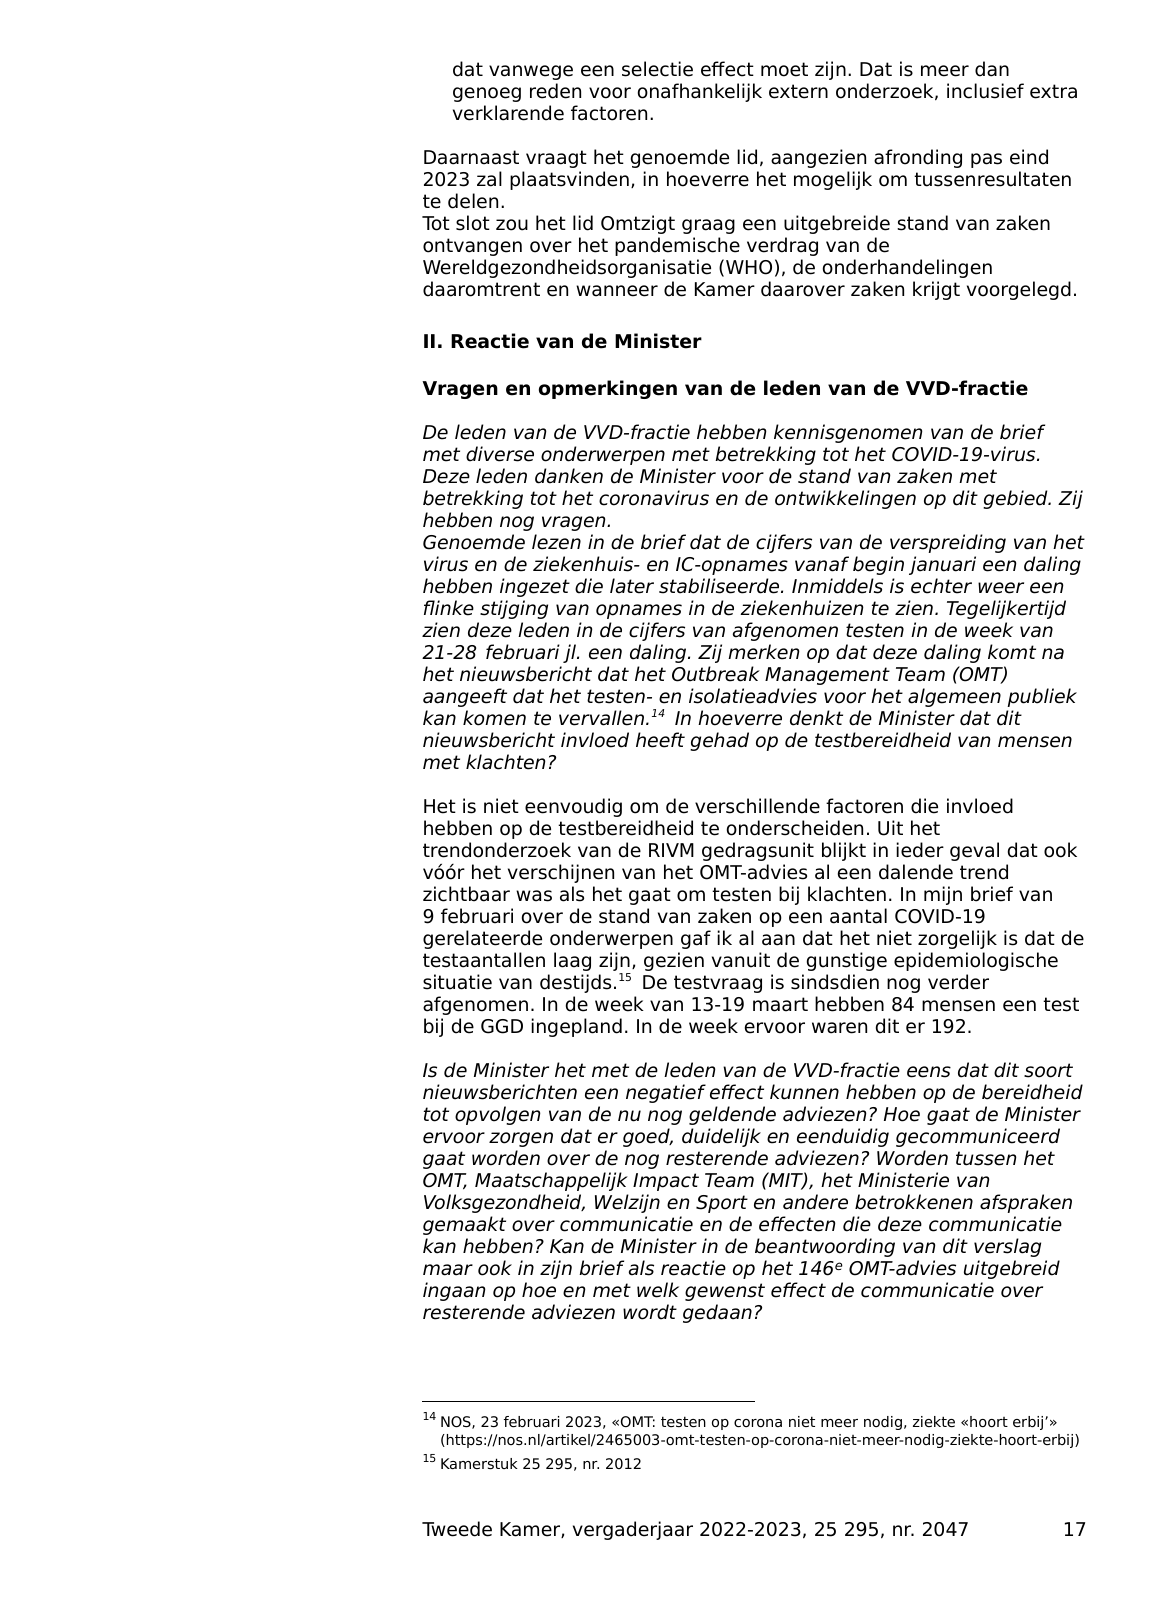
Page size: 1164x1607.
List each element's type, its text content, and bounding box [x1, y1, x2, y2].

subtitle II. Reactie van de Minister [422, 331, 1087, 353]
text Tot slot zou het lid Omtzigt graag een uitgebreide stand van zaken ontvangen over het pandemische verdrag van de Wereldgezondheidsorganisatie (WHO), de onderhandelingen daaromtrent en wanneer de Kamer daarover zaken krijgt voorgelegd. [422, 213, 1087, 301]
text Genoemde lezen in de brief dat de cijfers van de verspreiding van het virus en de ziekenhuis- en IC-opnames vanaf begin januari een daling hebben ingezet die later stabiliseerde. Inmiddels is echter weer een flinke stijging van opnames in de ziekenhuizen te zien. Tegelijkertijd zien deze leden in de cijfers van afgenomen testen in de week van 21-28 februari jl. een daling. Zij merken op dat deze daling komt na het nieuwsbericht dat het Outbreak Management Team (OMT) aangeeft dat het testen- en isolatieadvies voor het algemeen publiek kan komen te vervallen. In hoeverre denkt de Minister dat dit nieuwsbericht invloed heeft gehad op de testbereidheid van mensen met klachten? [422, 532, 1087, 774]
text dat vanwege een selectie effect moet zijn. Dat is meer dan genoeg reden voor onafhankelijk extern onderzoek, inclusief extra verklarende factoren. [422, 59, 1087, 125]
subtitle Vragen en opmerkingen van de leden van de VVD-fractie [422, 378, 1087, 400]
text Kamerstuk 25 295, nr. 2012 [422, 1452, 1087, 1474]
text NOS, 23 februari 2023, «OMT: testen op corona niet meer nodig, ziekte «hoort erbij’» (https://nos.nl/artikel/2465003-omt-testen-op-corona-niet-meer-nodig-ziekte-hoort-erbij) [422, 1410, 1087, 1449]
text Is de Minister het met de leden van de VVD-fractie eens dat dit soort nieuwsberichten een negatief effect kunnen hebben op de bereidheid tot opvolgen van de nu nog geldende adviezen? Hoe gaat de Minister ervoor zorgen dat er goed, duidelijk en eenduidig gecommuniceerd gaat worden over de nog resterende adviezen? Worden tussen het OMT, Maatschappelijk Impact Team (MIT), het Ministerie van Volksgezondheid, Welzijn en Sport en andere betrokkenen afspraken gemaakt over communicatie en de effecten die deze communicatie kan hebben? Kan de Minister in de beantwoording van dit verslag maar ook in zijn brief als reactie op het 146e OMT-advies uitgebreid ingaan op hoe en met welk gewenst effect de communicatie over resterende adviezen wordt gedaan? [422, 1060, 1087, 1324]
text Het is niet eenvoudig om de verschillende factoren die invloed hebben op de testbereidheid te onderscheiden. Uit het trendonderzoek van de RIVM gedragsunit blijkt in ieder geval dat ook vóór het verschijnen van het OMT-advies al een dalende trend zichtbaar was als het gaat om testen bij klachten. In mijn brief van 9 februari over de stand van zaken op een aantal COVID-19 gerelateerde onderwerpen gaf ik al aan dat het niet zorgelijk is dat de testaantallen laag zijn, gezien vanuit de gunstige epidemiologische situatie van destijds. De testvraag is sindsdien nog verder afgenomen. In de week van 13-19 maart hebben 84 mensen een test bij de GGD ingepland. In de week ervoor waren dit er 192. [422, 796, 1087, 1038]
text De leden van de VVD-fractie hebben kennisgenomen van de brief met diverse onderwerpen met betrekking tot het COVID-19-virus. Deze leden danken de Minister voor de stand van zaken met betrekking tot het coronavirus en de ontwikkelingen op dit gebied. Zij hebben nog vragen. [422, 422, 1087, 532]
text Daarnaast vraagt het genoemde lid, aangezien afronding pas eind 2023 zal plaatsvinden, in hoeverre het mogelijk om tussenresultaten te delen. [422, 147, 1087, 213]
